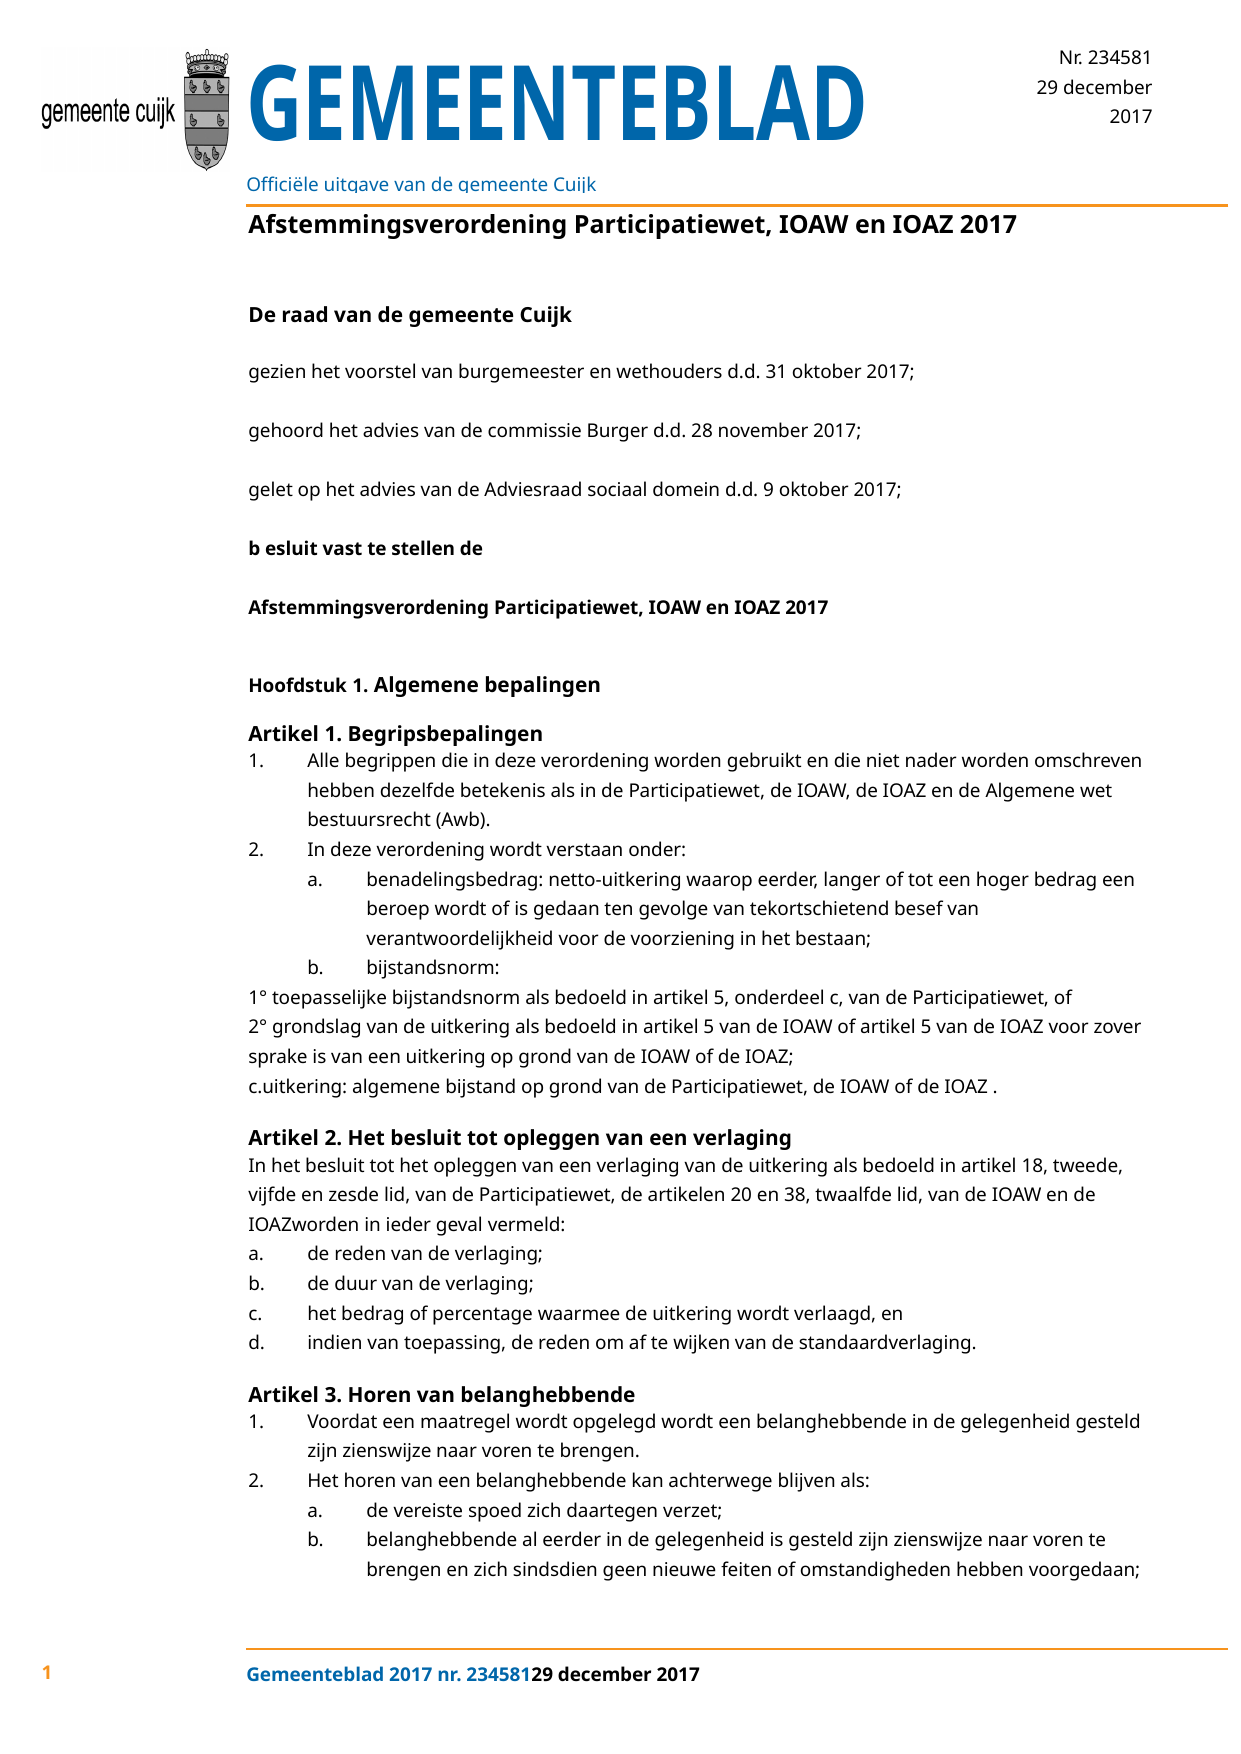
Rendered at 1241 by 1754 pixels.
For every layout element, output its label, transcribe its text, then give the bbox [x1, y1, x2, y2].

text 2° grondslag van de uitkering als bedoeld in artikel 5 van de IOAW of artikel 5 van de IOAZ voor zover sprake is van een uitkering op grond van de IOAW of de IOAZ; [248, 1014, 1152, 1069]
text Afstemmingsverordening Participatiewet, IOAW en IOAZ 2017 [248, 207, 1152, 241]
list het bedrag of percentage waarmee de uitkering wordt verlaagd, en [248, 1300, 1152, 1325]
list Alle begrippen die in deze verordening worden gebruikt en die niet nader worden omschreven hebben dezelfde betekenis als in de Participatiewet, de IOAW, de IOAZ en de Algemene wet bestuursrecht (Awb). [248, 747, 1152, 832]
text Artikel 2. Het besluit tot opleggen van een verlaging [248, 1123, 1152, 1152]
text Hoofdstuk 1. Algemene bepalingen [248, 670, 1152, 698]
list indien van toepassing, de reden om af te wijken van de standaardverlaging. [248, 1329, 1152, 1355]
list Voordat een maatregel wordt opgelegd wordt een belanghebbende in de gelegenheid gesteld zijn zienswijze naar voren te brengen. [248, 1408, 1152, 1463]
list belanghebbende al eerder in de gelegenheid is gesteld zijn zienswijze naar voren te brengen en zich sindsdien geen nieuwe feiten of omstandigheden hebben voorgedaan; [307, 1526, 1152, 1582]
text b esluit vast te stellen de [248, 535, 1152, 561]
text c.uitkering: algemene bijstand op grond van de Participatiewet, de IOAW of de IOAZ . [248, 1073, 1152, 1099]
list de reden van de verlaging; [248, 1241, 1152, 1266]
text In het besluit tot het opleggen van een verlaging van de uitkering als bedoeld in artikel 18, tweede, vijfde en zesde lid, van de Participatiewet, de artikelen 20 en 38, twaalfde lid, van de IOAW en de IOAZworden in ieder geval vermeld: [248, 1152, 1152, 1237]
text Artikel 1. Begripsbepalingen [248, 719, 1152, 747]
list benadelingsbedrag: netto-uitkering waarop eerder, langer of tot een hoger bedrag een beroep wordt of is gedaan ten gevolge van tekortschietend besef van verantwoordelijkheid voor de voorziening in het bestaan; [307, 866, 1152, 951]
list de vereiste spoed zich daartegen verzet; [307, 1497, 1152, 1523]
text gehoord het advies van de commissie Burger d.d. 28 november 2017; [248, 417, 1152, 443]
text gezien het voorstel van burgemeester en wethouders d.d. 31 oktober 2017; [248, 358, 1152, 384]
picture [41, 47, 231, 172]
text De raad van de gemeente Cuijk [248, 300, 1152, 328]
list In deze verordening wordt verstaan onder: [248, 836, 1152, 862]
text Artikel 3. Horen van belanghebbende [248, 1380, 1152, 1408]
text 1° toepasselijke bijstandsnorm als bedoeld in artikel 5, onderdeel c, van de Participatiewet, of [248, 984, 1152, 1010]
text Afstemmingsverordening Participatiewet, IOAW en IOAZ 2017 [248, 594, 1152, 620]
list de duur van de verlaging; [248, 1270, 1152, 1296]
list bijstandsnorm: [307, 954, 1152, 980]
text gelet op het advies van de Adviesraad sociaal domein d.d. 9 oktober 2017; [248, 476, 1152, 502]
list Het horen van een belanghebbende kan achterwege blijven als: [248, 1467, 1152, 1493]
